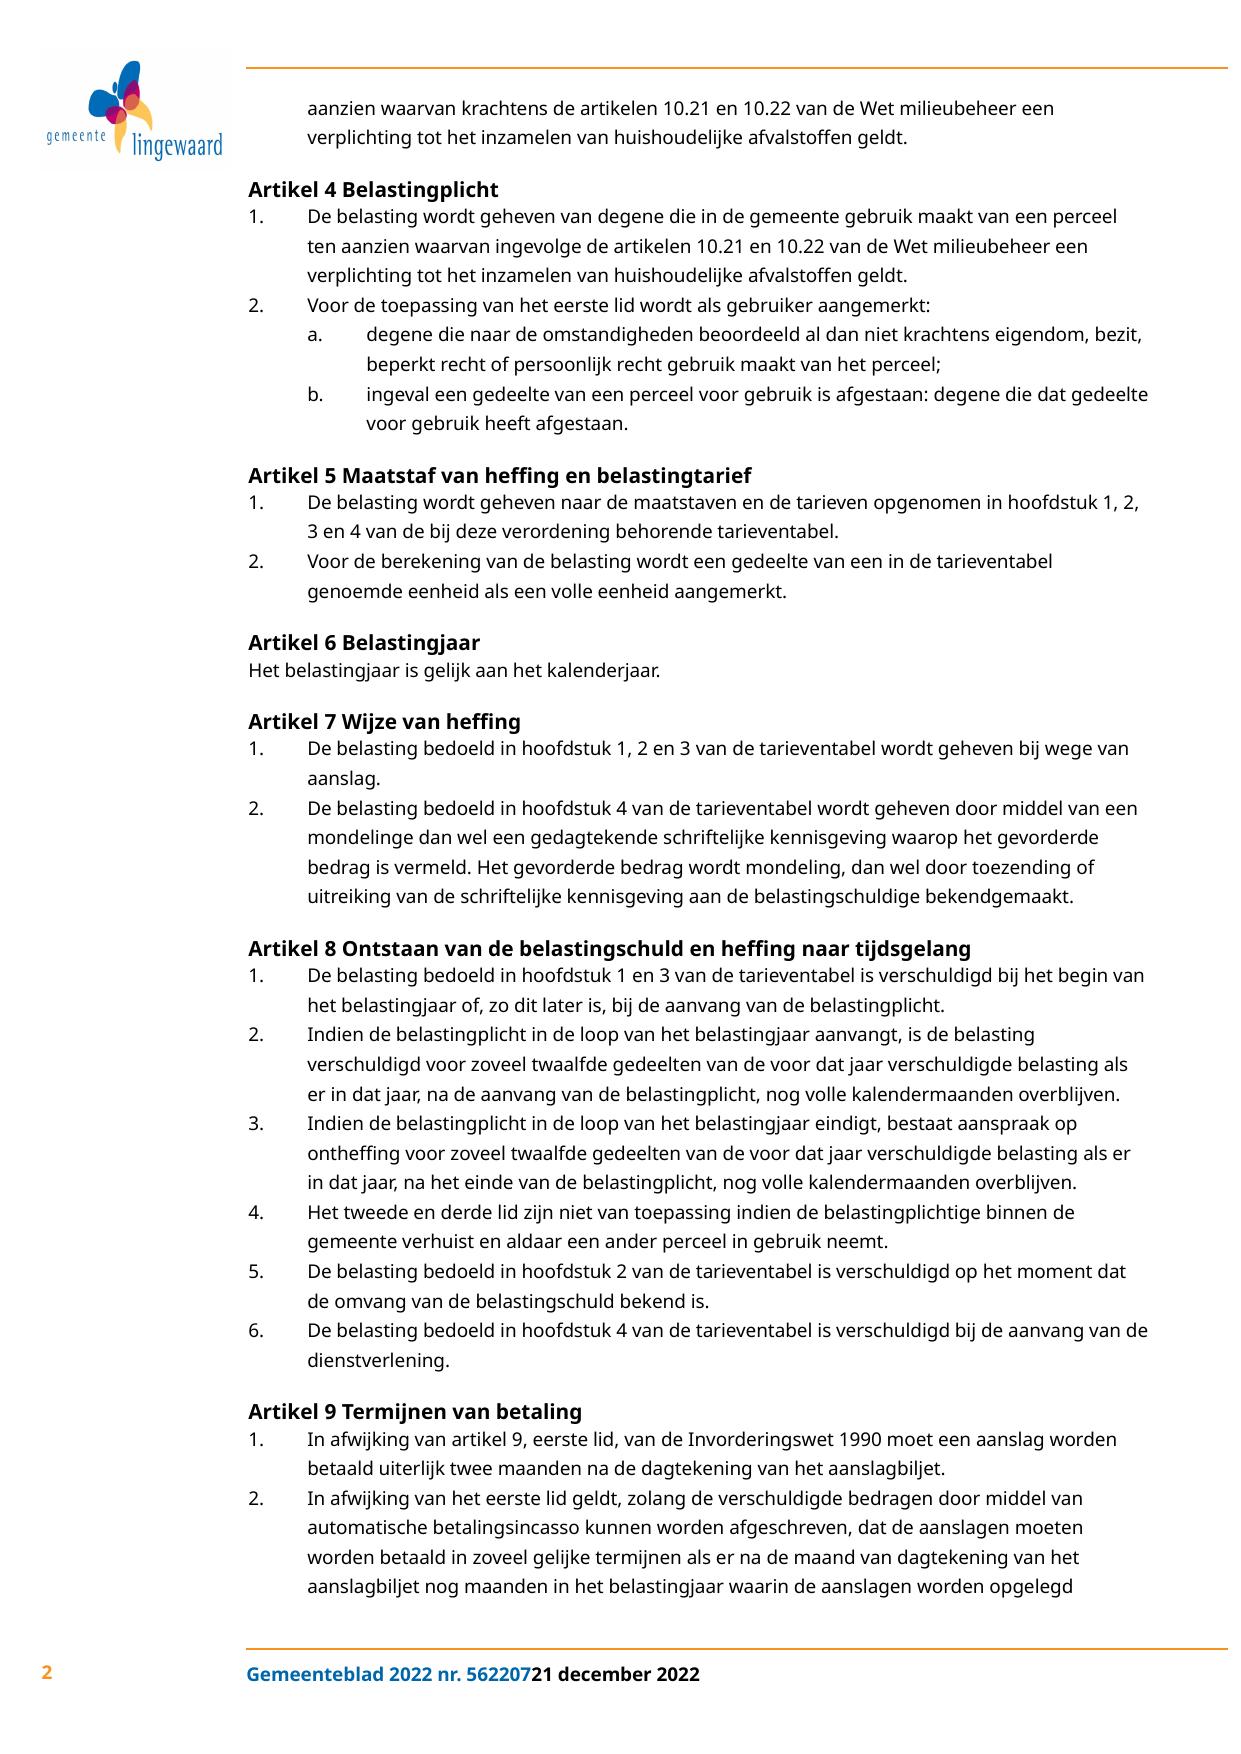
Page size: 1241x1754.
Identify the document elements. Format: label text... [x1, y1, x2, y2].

list De belasting wordt geheven van degene die in de gemeente gebruik maakt van een perceel ten aanzien waarvan ingevolge de artikelen 10.21 en 10.22 van de Wet milieubeheer een verplichting tot het inzamelen van huishoudelijke afvalstoffen geldt. [248, 203, 1152, 288]
picture [41, 47, 231, 172]
list ingeval een gedeelte van een perceel voor gebruik is afgestaan: degene die dat gedeelte voor gebruik heeft afgestaan. [307, 381, 1152, 436]
list De belasting bedoeld in hoofdstuk 4 van de tarieventabel wordt geheven door middel van een mondelinge dan wel een gedagtekende schriftelijke kennisgeving waarop het gevorderde bedrag is vermeld. Het gevorderde bedrag wordt mondeling, dan wel door toezending of uitreiking van de schriftelijke kennisgeving aan de belastingschuldige bekendgemaakt. [248, 795, 1152, 909]
text Artikel 7 Wijze van heffing [248, 707, 1152, 736]
list Voor de berekening van de belasting wordt een gedeelte van een in de tarieventabel genoemde eenheid als een volle eenheid aangemerkt. [248, 548, 1152, 604]
list aanzien waarvan krachtens de artikelen 10.21 en 10.22 van de Wet milieubeheer een verplichting tot het inzamelen van huishoudelijke afvalstoffen geldt. [248, 95, 1152, 150]
list De belasting bedoeld in hoofdstuk 2 van de tarieventabel is verschuldigd op het moment dat de omvang van de belastingschuld bekend is. [248, 1258, 1152, 1313]
list degene die naar de omstandigheden beoordeeld al dan niet krachtens eigendom, bezit, beperkt recht of persoonlijk recht gebruik maakt van het perceel; [307, 322, 1152, 377]
text Artikel 8 Ontstaan van de belastingschuld en heffing naar tijdsgelang [248, 934, 1152, 962]
list Indien de belastingplicht in de loop van het belastingjaar aanvangt, is de belasting verschuldigd voor zoveel twaalfde gedeelten van de voor dat jaar verschuldigde belasting als er in dat jaar, na de aanvang van de belastingplicht, nog volle kalendermaanden overblijven. [248, 1022, 1152, 1106]
text Artikel 5 Maatstaf van heffing en belastingtarief [248, 461, 1152, 489]
text Artikel 6 Belastingjaar [248, 628, 1152, 657]
text Het belastingjaar is gelijk aan het kalenderjaar. [248, 657, 1152, 682]
list De belasting bedoeld in hoofdstuk 1 en 3 van de tarieventabel is verschuldigd bij het begin van het belastingjaar of, zo dit later is, bij de aanvang van de belastingplicht. [248, 962, 1152, 1018]
list De belasting bedoeld in hoofdstuk 1, 2 en 3 van de tarieventabel wordt geheven bij wege van aanslag. [248, 736, 1152, 791]
list De belasting bedoeld in hoofdstuk 4 van de tarieventabel is verschuldigd bij de aanvang van de dienstverlening. [248, 1317, 1152, 1373]
text Artikel 4 Belastingplicht [248, 175, 1152, 203]
list De belasting wordt geheven naar de maatstaven en de tarieven opgenomen in hoofdstuk 1, 2, 3 en 4 van de bij deze verordening behorende tarieventabel. [248, 489, 1152, 544]
list In afwijking van artikel 9, eerste lid, van de Invorderingswet 1990 moet een aanslag worden betaald uiterlijk twee maanden na de dagtekening van het aanslagbiljet. [248, 1426, 1152, 1481]
text Artikel 9 Termijnen van betaling [248, 1397, 1152, 1426]
list In afwijking van het eerste lid geldt, zolang de verschuldigde bedragen door middel van automatische betalingsincasso kunnen worden afgeschreven, dat de aanslagen moeten worden betaald in zoveel gelijke termijnen als er na de maand van dagtekening van het aanslagbiljet nog maanden in het belastingjaar waarin de aanslagen worden opgelegd [248, 1485, 1152, 1599]
list Het tweede en derde lid zijn niet van toepassing indien de belastingplichtige binnen de gemeente verhuist en aldaar een ander perceel in gebruik neemt. [248, 1199, 1152, 1254]
list Voor de toepassing van het eerste lid wordt als gebruiker aangemerkt: [248, 292, 1152, 318]
list Indien de belastingplicht in de loop van het belastingjaar eindigt, bestaat aanspraak op ontheffing voor zoveel twaalfde gedeelten van de voor dat jaar verschuldigde belasting als er in dat jaar, na het einde van de belastingplicht, nog volle kalendermaanden overblijven. [248, 1110, 1152, 1195]
